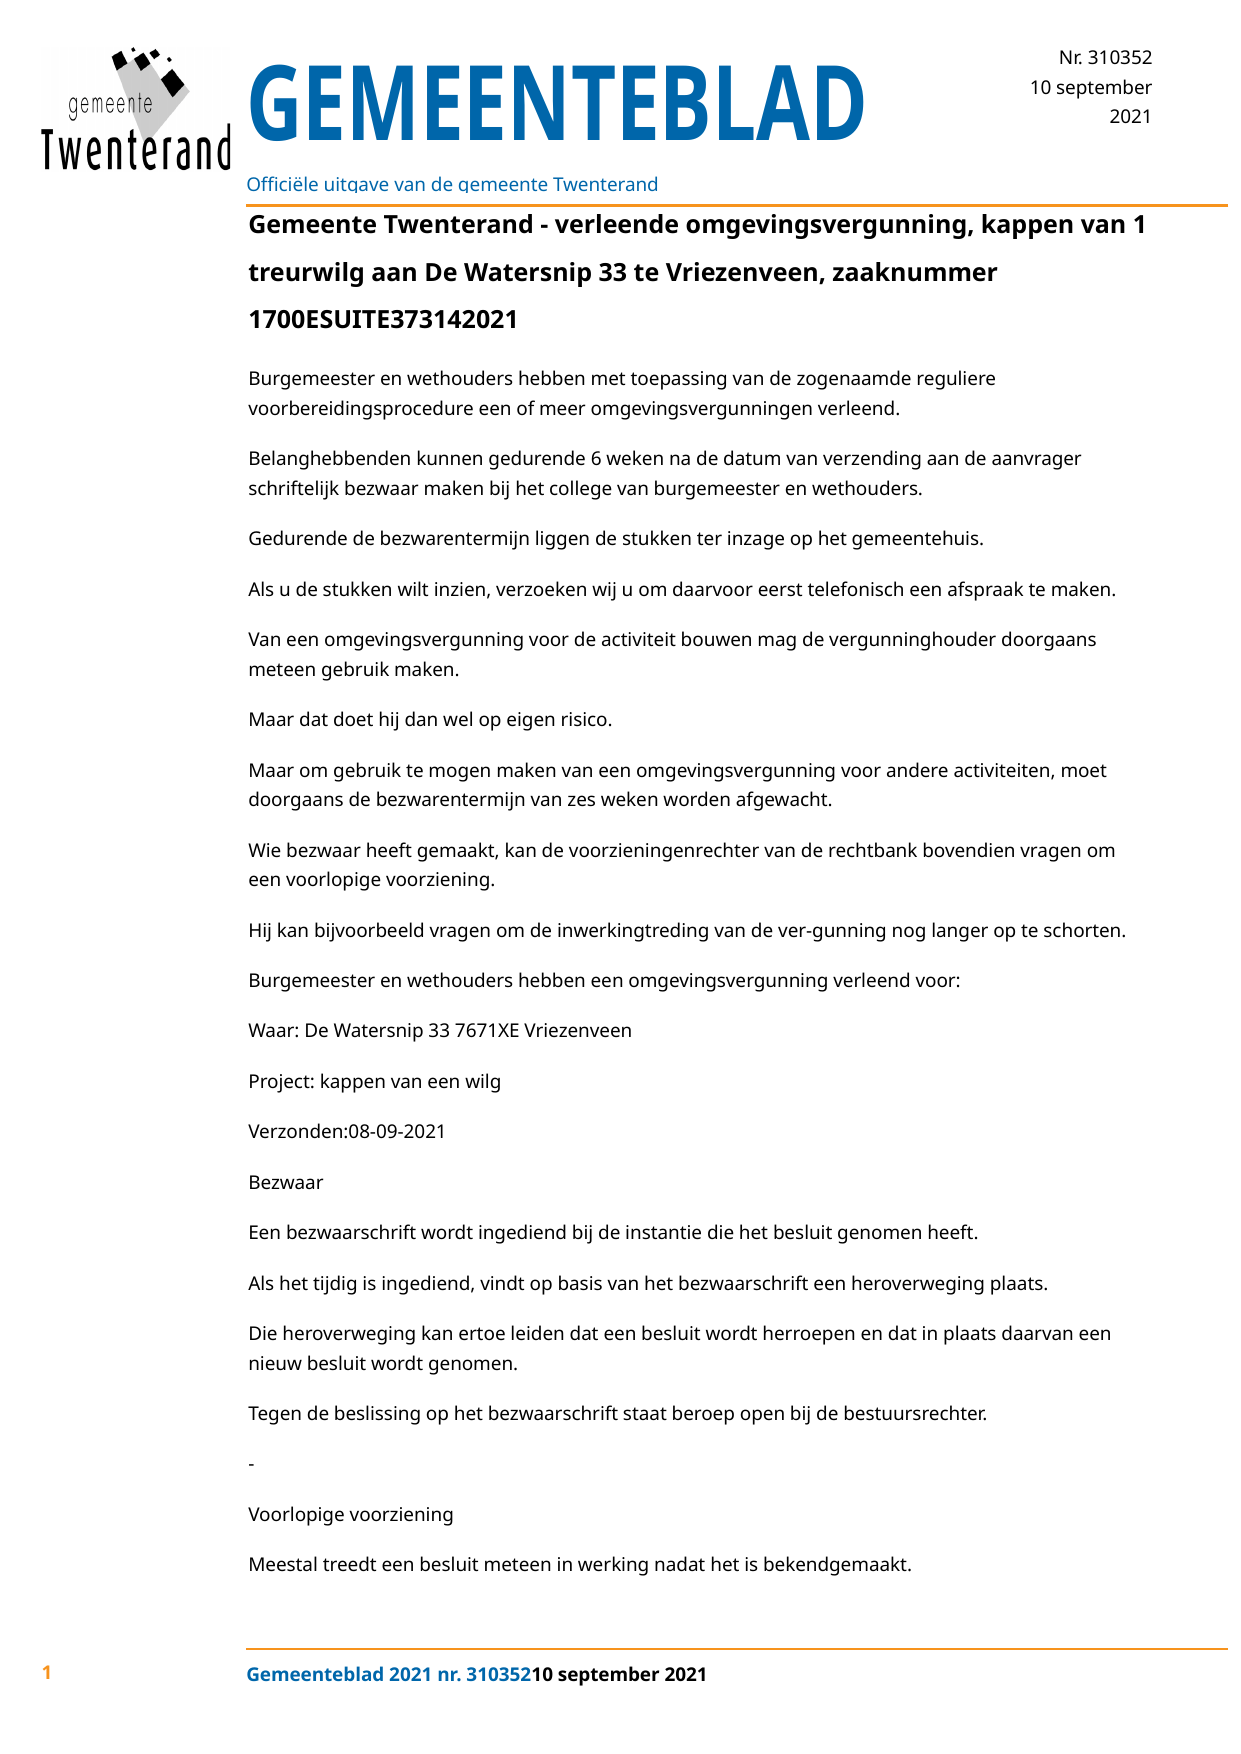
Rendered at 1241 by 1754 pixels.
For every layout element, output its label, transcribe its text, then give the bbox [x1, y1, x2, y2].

text Maar dat doet hij dan wel op eigen risico. [248, 706, 1152, 732]
text Wie bezwaar heeft gemaakt, kan de voorzieningenrechter van de rechtbank bovendien vragen om een voorlopige voorziening. [248, 837, 1152, 892]
text Gemeente Twenterand - verleende omgevingsvergunning, kappen van 1 treurwilg aan De Watersnip 33 te Vriezenveen, zaaknummer 1700ESUITE373142021 [248, 207, 1152, 336]
text Die heroverweging kan ertoe leiden dat een besluit wordt herroepen en dat in plaats daarvan een nieuw besluit wordt genomen. [248, 1320, 1152, 1375]
text Verzonden:08-09-2021 [248, 1118, 1152, 1144]
text Maar om gebruik te mogen maken van een omgevingsvergunning voor andere activiteiten, moet doorgaans de bezwarentermijn van zes weken worden afgewacht. [248, 757, 1152, 812]
text - [248, 1451, 1152, 1476]
text Tegen de beslissing op het bezwaarschrift staat beroep open bij de bestuursrechter. [248, 1400, 1152, 1426]
text Gedurende de bezwarentermijn liggen de stukken ter inzage op het gemeentehuis. [248, 526, 1152, 551]
picture [41, 47, 231, 172]
text Voorlopige voorziening [248, 1501, 1152, 1527]
text Waar: De Watersnip 33 7671XE Vriezenveen [248, 1018, 1152, 1043]
text Burgemeester en wethouders hebben een omgevingsvergunning verleend voor: [248, 967, 1152, 993]
text Als u de stukken wilt inzien, verzoeken wij u om daarvoor eerst telefonisch een afspraak te maken. [248, 576, 1152, 602]
text Hij kan bijvoorbeeld vragen om de inwerkingtreding van de ver-gunning nog langer op te schorten. [248, 917, 1152, 942]
text Meestal treedt een besluit meteen in werking nadat het is bekendgemaakt. [248, 1551, 1152, 1577]
text Project: kappen van een wilg [248, 1068, 1152, 1094]
text Belanghebbenden kunnen gedurende 6 weken na de datum van verzending aan de aanvrager schriftelijk bezwaar maken bij het college van burgemeester en wethouders. [248, 446, 1152, 501]
text Als het tijdig is ingediend, vindt op basis van het bezwaarschrift een heroverweging plaats. [248, 1270, 1152, 1295]
text Burgemeester en wethouders hebben met toepassing van de zogenaamde reguliere voorbereidingsprocedure een of meer omgevingsvergunningen verleend. [248, 366, 1152, 421]
text Een bezwaarschrift wordt ingediend bij de instantie die het besluit genomen heeft. [248, 1219, 1152, 1245]
text Van een omgevingsvergunning voor de activiteit bouwen mag de vergunninghouder doorgaans meteen gebruik maken. [248, 626, 1152, 682]
text Bezwaar [248, 1169, 1152, 1194]
